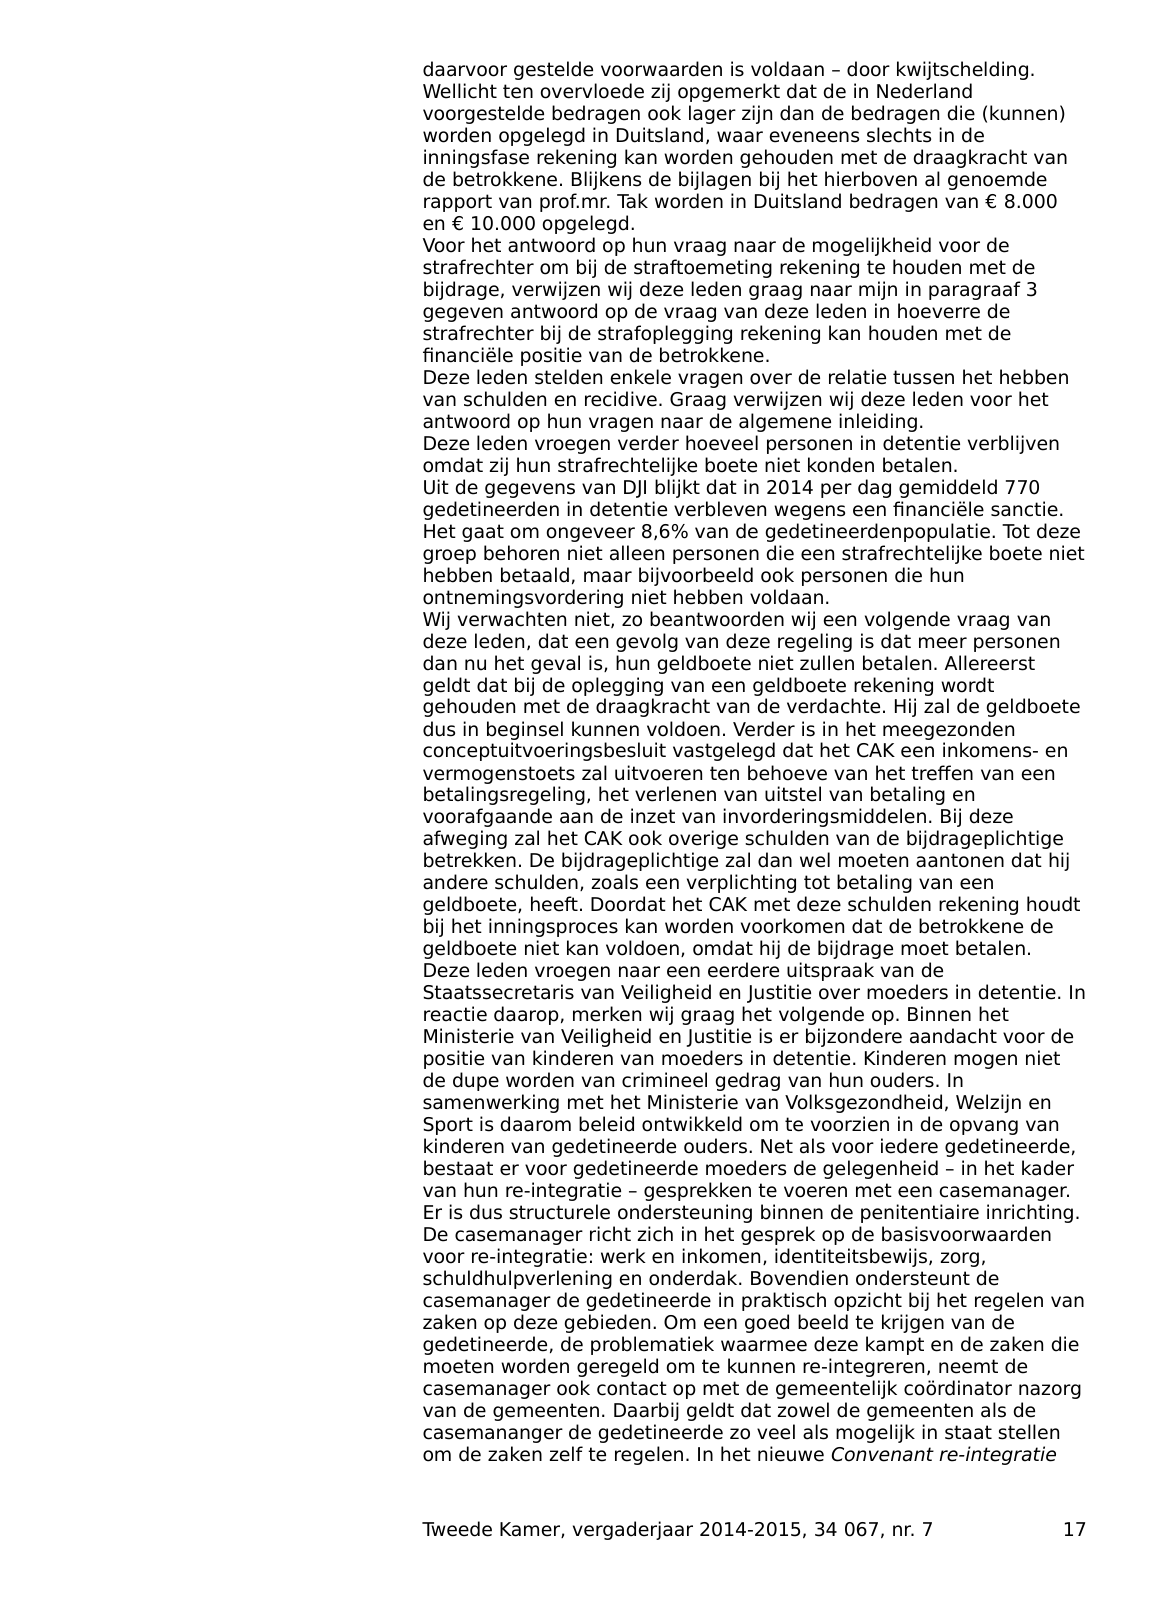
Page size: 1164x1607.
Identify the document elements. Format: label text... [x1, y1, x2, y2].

text Deze leden vroegen naar een eerdere uitspraak van de Staatssecretaris van Veiligheid en Justitie over moeders in detentie. In reactie daarop, merken wij graag het volgende op. Binnen het Ministerie van Veiligheid en Justitie is er bijzondere aandacht voor de positie van kinderen van moeders in detentie. Kinderen mogen niet de dupe worden van crimineel gedrag van hun ouders. In samenwerking met het Ministerie van Volksgezondheid, Welzijn en Sport is daarom beleid ontwikkeld om te voorzien in de opvang van kinderen van gedetineerde ouders. Net als voor iedere gedetineerde, bestaat er voor gedetineerde moeders de gelegenheid – in het kader van hun re-integratie – gesprekken te voeren met een casemanager. Er is dus structurele ondersteuning binnen de penitentiaire inrichting. De casemanager richt zich in het gesprek op de basisvoorwaarden voor re-integratie: werk en inkomen, identiteitsbewijs, zorg, schuldhulpverlening en onderdak. Bovendien ondersteunt de casemanager de gedetineerde in praktisch opzicht bij het regelen van zaken op deze gebieden. Om een goed beeld te krijgen van de gedetineerde, de problematiek waarmee deze kampt en de zaken die moeten worden geregeld om te kunnen re-integreren, neemt de casemanager ook contact op met de gemeentelijk coördinator nazorg van de gemeenten. Daarbij geldt dat zowel de gemeenten als de casemananger de gedetineerde zo veel als mogelijk in staat stellen om de zaken zelf te regelen. In het nieuwe Convenant re-integratie [422, 960, 1087, 1466]
text Deze leden vroegen verder hoeveel personen in detentie verblijven omdat zij hun strafrechtelijke boete niet konden betalen. [422, 433, 1087, 477]
text Uit de gegevens van DJI blijkt dat in 2014 per dag gemiddeld 770 gedetineerden in detentie verbleven wegens een financiële sanctie. Het gaat om ongeveer 8,6% van de gedetineerdenpopulatie. Tot deze groep behoren niet alleen personen die een strafrechtelijke boete niet hebben betaald, maar bijvoorbeeld ook personen die hun ontnemingsvordering niet hebben voldaan. [422, 477, 1087, 608]
text Deze leden stelden enkele vragen over de relatie tussen het hebben van schulden en recidive. Graag verwijzen wij deze leden voor het antwoord op hun vragen naar de algemene inleiding. [422, 367, 1087, 433]
text daarvoor gestelde voorwaarden is voldaan – door kwijtschelding. Wellicht ten overvloede zij opgemerkt dat de in Nederland voorgestelde bedragen ook lager zijn dan de bedragen die (kunnen) worden opgelegd in Duitsland, waar eveneens slechts in de inningsfase rekening kan worden gehouden met de draagkracht van de betrokkene. Blijkens de bijlagen bij het hierboven al genoemde rapport van prof.mr. Tak worden in Duitsland bedragen van € 8.000 en € 10.000 opgelegd. [422, 59, 1087, 235]
text Wij verwachten niet, zo beantwoorden wij een volgende vraag van deze leden, dat een gevolg van deze regeling is dat meer personen dan nu het geval is, hun geldboete niet zullen betalen. Allereerst geldt dat bij de oplegging van een geldboete rekening wordt gehouden met de draagkracht van de verdachte. Hij zal de geldboete dus in beginsel kunnen voldoen. Verder is in het meegezonden conceptuitvoeringsbesluit vastgelegd dat het CAK een inkomens- en vermogenstoets zal uitvoeren ten behoeve van het treffen van een betalingsregeling, het verlenen van uitstel van betaling en voorafgaande aan de inzet van invorderingsmiddelen. Bij deze afweging zal het CAK ook overige schulden van de bijdrageplichtige betrekken. De bijdrageplichtige zal dan wel moeten aantonen dat hij andere schulden, zoals een verplichting tot betaling van een geldboete, heeft. Doordat het CAK met deze schulden rekening houdt bij het inningsproces kan worden voorkomen dat de betrokkene de geldboete niet kan voldoen, omdat hij de bijdrage moet betalen. [422, 608, 1087, 960]
text Voor het antwoord op hun vraag naar de mogelijkheid voor de strafrechter om bij de straftoemeting rekening te houden met de bijdrage, verwijzen wij deze leden graag naar mijn in paragraaf 3 gegeven antwoord op de vraag van deze leden in hoeverre de strafrechter bij de strafoplegging rekening kan houden met de financiële positie van de betrokkene. [422, 235, 1087, 367]
